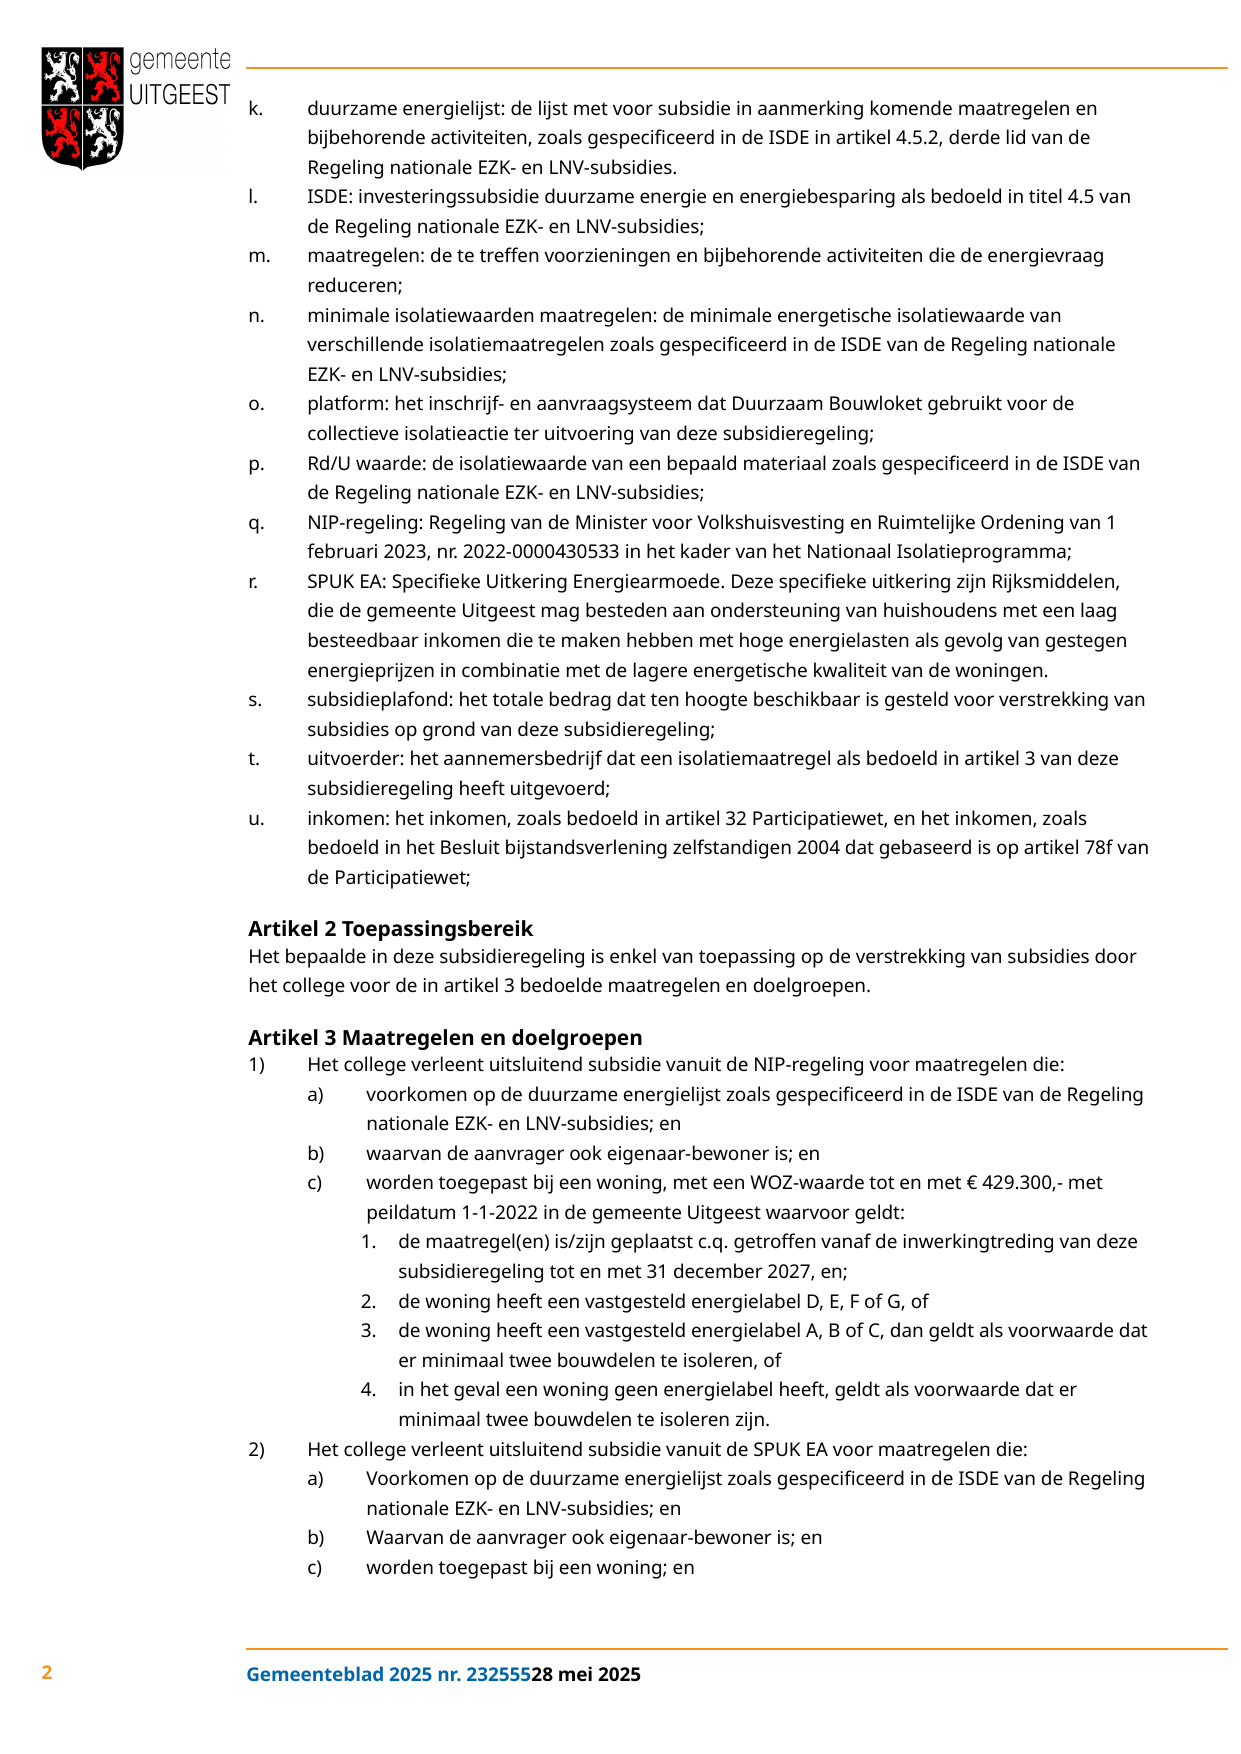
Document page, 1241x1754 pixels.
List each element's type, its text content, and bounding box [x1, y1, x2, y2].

list worden toegepast bij een woning; en [307, 1554, 1152, 1580]
list minimale isolatiewaarden maatregelen: de minimale energetische isolatiewaarde van verschillende isolatiemaatregelen zoals gespecificeerd in de ISDE van de Regeling nationale EZK- en LNV-subsidies; [248, 302, 1152, 387]
picture [41, 47, 231, 172]
list ISDE: investeringssubsidie duurzame energie en energiebesparing als bedoeld in titel 4.5 van de Regeling nationale EZK- en LNV-subsidies; [248, 183, 1152, 239]
text Het bepaalde in deze subsidieregeling is enkel van toepassing op de verstrekking van subsidies door het college voor de in artikel 3 bedoelde maatregelen en doelgroepen. [248, 943, 1152, 998]
list Voorkomen op de duurzame energielijst zoals gespecificeerd in de ISDE van de Regeling nationale EZK- en LNV-subsidies; en [307, 1465, 1152, 1521]
text Artikel 3 Maatregelen en doelgroepen [248, 1023, 1152, 1051]
list uitvoerder: het aannemersbedrijf dat een isolatiemaatregel als bedoeld in artikel 3 van deze subsidieregeling heeft uitgevoerd; [248, 746, 1152, 801]
list inkomen: het inkomen, zoals bedoeld in artikel 32 Participatiewet, en het inkomen, zoals bedoeld in het Besluit bijstandsverlening zelfstandigen 2004 dat gebaseerd is op artikel 78f van de Participatiewet; [248, 805, 1152, 890]
list NIP-regeling: Regeling van de Minister voor Volkshuisvesting en Ruimtelijke Ordening van 1 februari 2023, nr. 2022-0000430533 in het kader van het Nationaal Isolatieprogramma; [248, 509, 1152, 564]
list Het college verleent uitsluitend subsidie vanuit de NIP-regeling voor maatregelen die: [248, 1051, 1152, 1077]
list duurzame energielijst: de lijst met voor subsidie in aanmerking komende maatregelen en bijbehorende activiteiten, zoals gespecificeerd in de ISDE in artikel 4.5.2, derde lid van de Regeling nationale EZK- en LNV-subsidies. [248, 95, 1152, 180]
list worden toegepast bij een woning, met een WOZ-waarde tot en met € 429.300,- met peildatum 1-1-2022 in de gemeente Uitgeest waarvoor geldt: [307, 1169, 1152, 1225]
list SPUK EA: Specifieke Uitkering Energiearmoede. Deze specifieke uitkering zijn Rijksmiddelen, die de gemeente Uitgeest mag besteden aan ondersteuning van huishoudens met een laag besteedbaar inkomen die te maken hebben met hoge energielasten als gevolg van gestegen energieprijzen in combinatie met de lagere energetische kwaliteit van de woningen. [248, 568, 1152, 683]
list waarvan de aanvrager ook eigenaar-bewoner is; en [307, 1140, 1152, 1166]
list de woning heeft een vastgesteld energielabel A, B of C, dan geldt als voorwaarde dat er minimaal twee bouwdelen te isoleren, of [361, 1317, 1152, 1373]
list de woning heeft een vastgesteld energielabel D, E, F of G, of [361, 1288, 1152, 1314]
list de maatregel(en) is/zijn geplaatst c.q. getroffen vanaf de inwerkingtreding van deze subsidieregeling tot en met 31 december 2027, en; [361, 1229, 1152, 1284]
list in het geval een woning geen energielabel heeft, geldt als voorwaarde dat er minimaal twee bouwdelen te isoleren zijn. [361, 1377, 1152, 1432]
list subsidieplafond: het totale bedrag dat ten hoogte beschikbaar is gesteld voor verstrekking van subsidies op grond van deze subsidieregeling; [248, 686, 1152, 742]
list Rd/U waarde: de isolatiewaarde van een bepaald materiaal zoals gespecificeerd in de ISDE van de Regeling nationale EZK- en LNV-subsidies; [248, 450, 1152, 505]
list maatregelen: de te treffen voorzieningen en bijbehorende activiteiten die de energievraag reduceren; [248, 243, 1152, 298]
text Artikel 2 Toepassingsbereik [248, 914, 1152, 943]
list Het college verleent uitsluitend subsidie vanuit de SPUK EA voor maatregelen die: [248, 1436, 1152, 1462]
list voorkomen op de duurzame energielijst zoals gespecificeerd in de ISDE van de Regeling nationale EZK- en LNV-subsidies; en [307, 1081, 1152, 1136]
list Waarvan de aanvrager ook eigenaar-bewoner is; en [307, 1524, 1152, 1550]
list platform: het inschrijf- en aanvraagsysteem dat Duurzaam Bouwloket gebruikt voor de collectieve isolatieactie ter uitvoering van deze subsidieregeling; [248, 391, 1152, 446]
